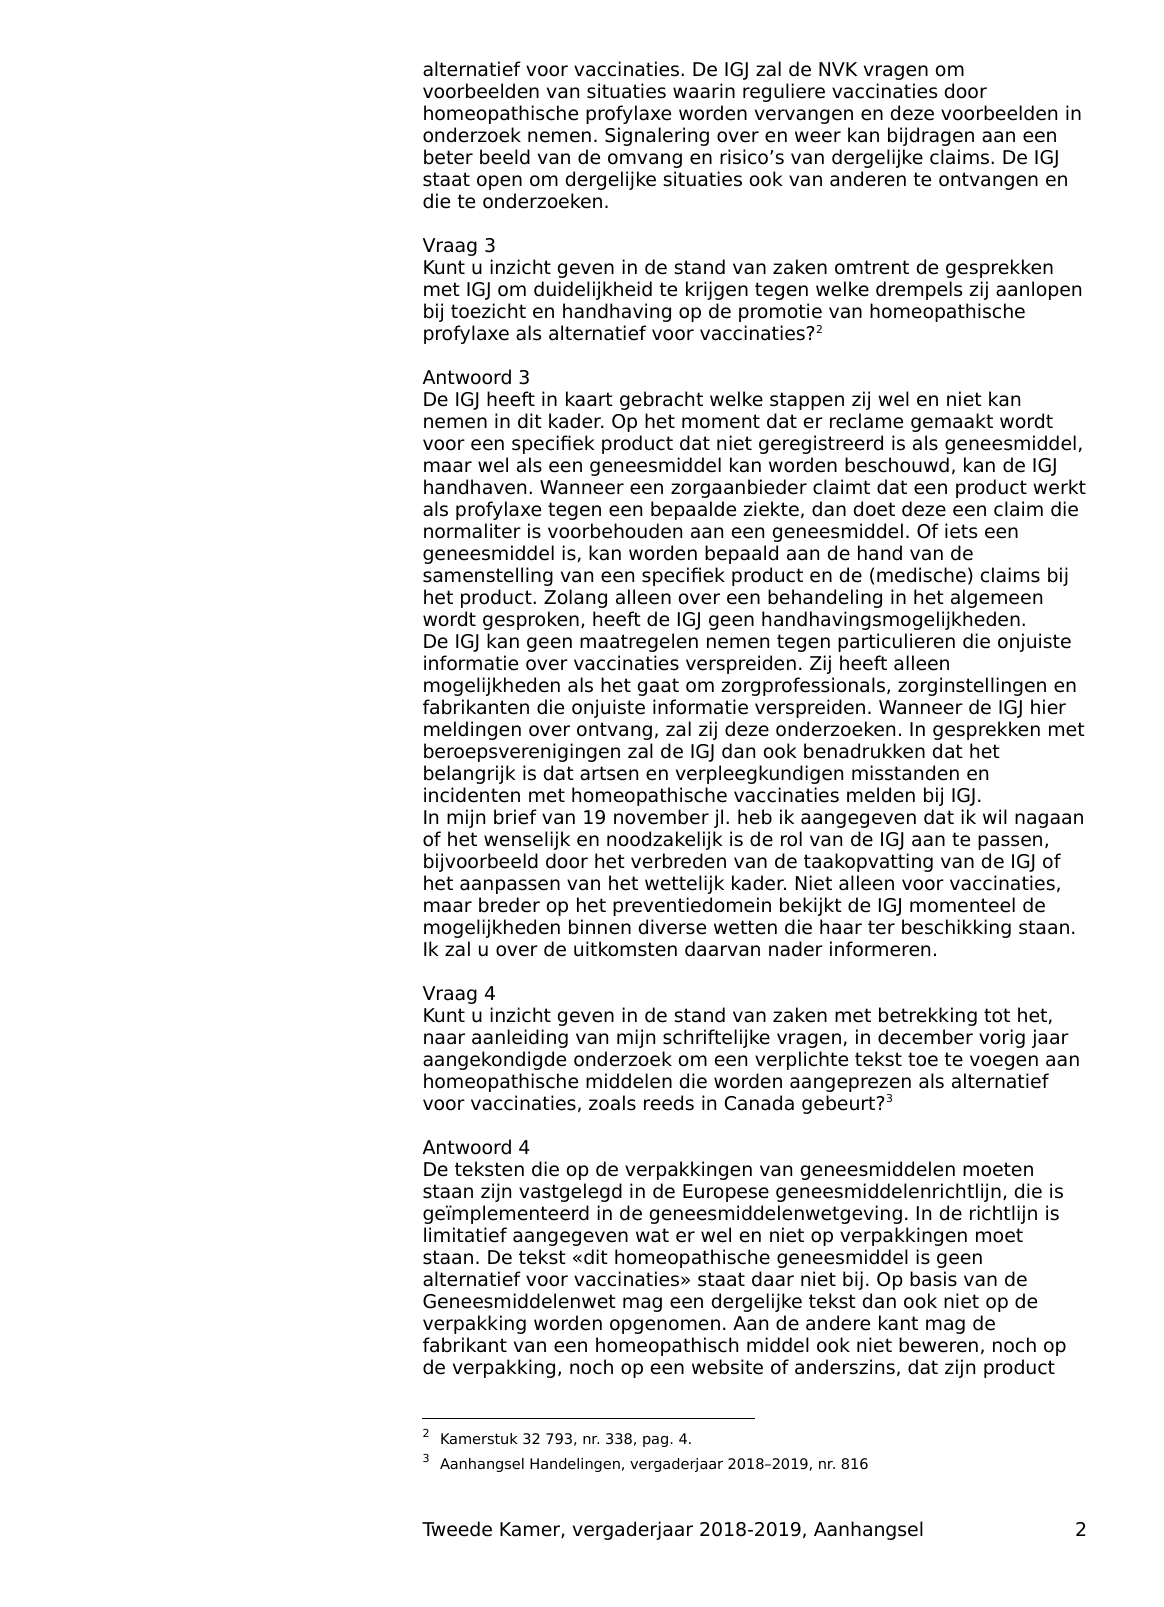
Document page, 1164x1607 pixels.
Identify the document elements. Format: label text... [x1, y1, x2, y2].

text Kunt u inzicht geven in de stand van zaken omtrent de gesprekken met IGJ om duidelijkheid te krijgen tegen welke drempels zij aanlopen bij toezicht en handhaving op de promotie van homeopathische profylaxe als alternatief voor vaccinaties? [422, 257, 1087, 345]
text Kunt u inzicht geven in de stand van zaken met betrekking tot het, naar aanleiding van mijn schriftelijke vragen, in december vorig jaar aangekondigde onderzoek om een verplichte tekst toe te voegen aan homeopathische middelen die worden aangeprezen als alternatief voor vaccinaties, zoals reeds in Canada gebeurt? [422, 1005, 1087, 1115]
text De IGJ kan geen maatregelen nemen tegen particulieren die onjuiste informatie over vaccinaties verspreiden. Zij heeft alleen mogelijkheden als het gaat om zorgprofessionals, zorginstellingen en fabrikanten die onjuiste informatie verspreiden. Wanneer de IGJ hier meldingen over ontvang, zal zij deze onderzoeken. In gesprekken met beroepsverenigingen zal de IGJ dan ook benadrukken dat het belangrijk is dat artsen en verpleegkundigen misstanden en incidenten met homeopathische vaccinaties melden bij IGJ. [422, 631, 1087, 807]
text Antwoord 3 [422, 367, 1087, 389]
text Antwoord 4 [422, 1137, 1087, 1159]
text De IGJ heeft in kaart gebracht welke stappen zij wel en niet kan nemen in dit kader. Op het moment dat er reclame gemaakt wordt voor een specifiek product dat niet geregistreerd is als geneesmiddel, maar wel als een geneesmiddel kan worden beschouwd, kan de IGJ handhaven. Wanneer een zorgaanbieder claimt dat een product werkt als profylaxe tegen een bepaalde ziekte, dan doet deze een claim die normaliter is voorbehouden aan een geneesmiddel. Of iets een geneesmiddel is, kan worden bepaald aan de hand van de samenstelling van een specifiek product en de (medische) claims bij het product. Zolang alleen over een behandeling in het algemeen wordt gesproken, heeft de IGJ geen handhavingsmogelijkheden. [422, 389, 1087, 631]
text De teksten die op de verpakkingen van geneesmiddelen moeten staan zijn vastgelegd in de Europese geneesmiddelenrichtlijn, die is geïmplementeerd in de geneesmiddelenwetgeving. In de richtlijn is limitatief aangegeven wat er wel en niet op verpakkingen moet staan. De tekst «dit homeopathische geneesmiddel is geen alternatief voor vaccinaties» staat daar niet bij. Op basis van de Geneesmiddelenwet mag een dergelijke tekst dan ook niet op de verpakking worden opgenomen. Aan de andere kant mag de fabrikant van een homeopathisch middel ook niet beweren, noch op de verpakking, noch op een website of anderszins, dat zijn product [422, 1159, 1087, 1379]
text In mijn brief van 19 november jl. heb ik aangegeven dat ik wil nagaan of het wenselijk en noodzakelijk is de rol van de IGJ aan te passen, bijvoorbeeld door het verbreden van de taakopvatting van de IGJ of het aanpassen van het wettelijk kader. Niet alleen voor vaccinaties, maar breder op het preventiedomein bekijkt de IGJ momenteel de mogelijkheden binnen diverse wetten die haar ter beschikking staan. Ik zal u over de uitkomsten daarvan nader informeren. [422, 807, 1087, 961]
text alternatief voor vaccinaties. De IGJ zal de NVK vragen om voorbeelden van situaties waarin reguliere vaccinaties door homeopathische profylaxe worden vervangen en deze voorbeelden in onderzoek nemen. Signalering over en weer kan bijdragen aan een beter beeld van de omvang en risico’s van dergelijke claims. De IGJ staat open om dergelijke situaties ook van anderen te ontvangen en die te onderzoeken. [422, 59, 1087, 213]
text Kamerstuk 32 793, nr. 338, pag. 4. [422, 1427, 1087, 1449]
text Aanhangsel Handelingen, vergaderjaar 2018–2019, nr. 816 [422, 1452, 1087, 1474]
text Vraag 4 [422, 983, 1087, 1005]
text Vraag 3 [422, 235, 1087, 257]
